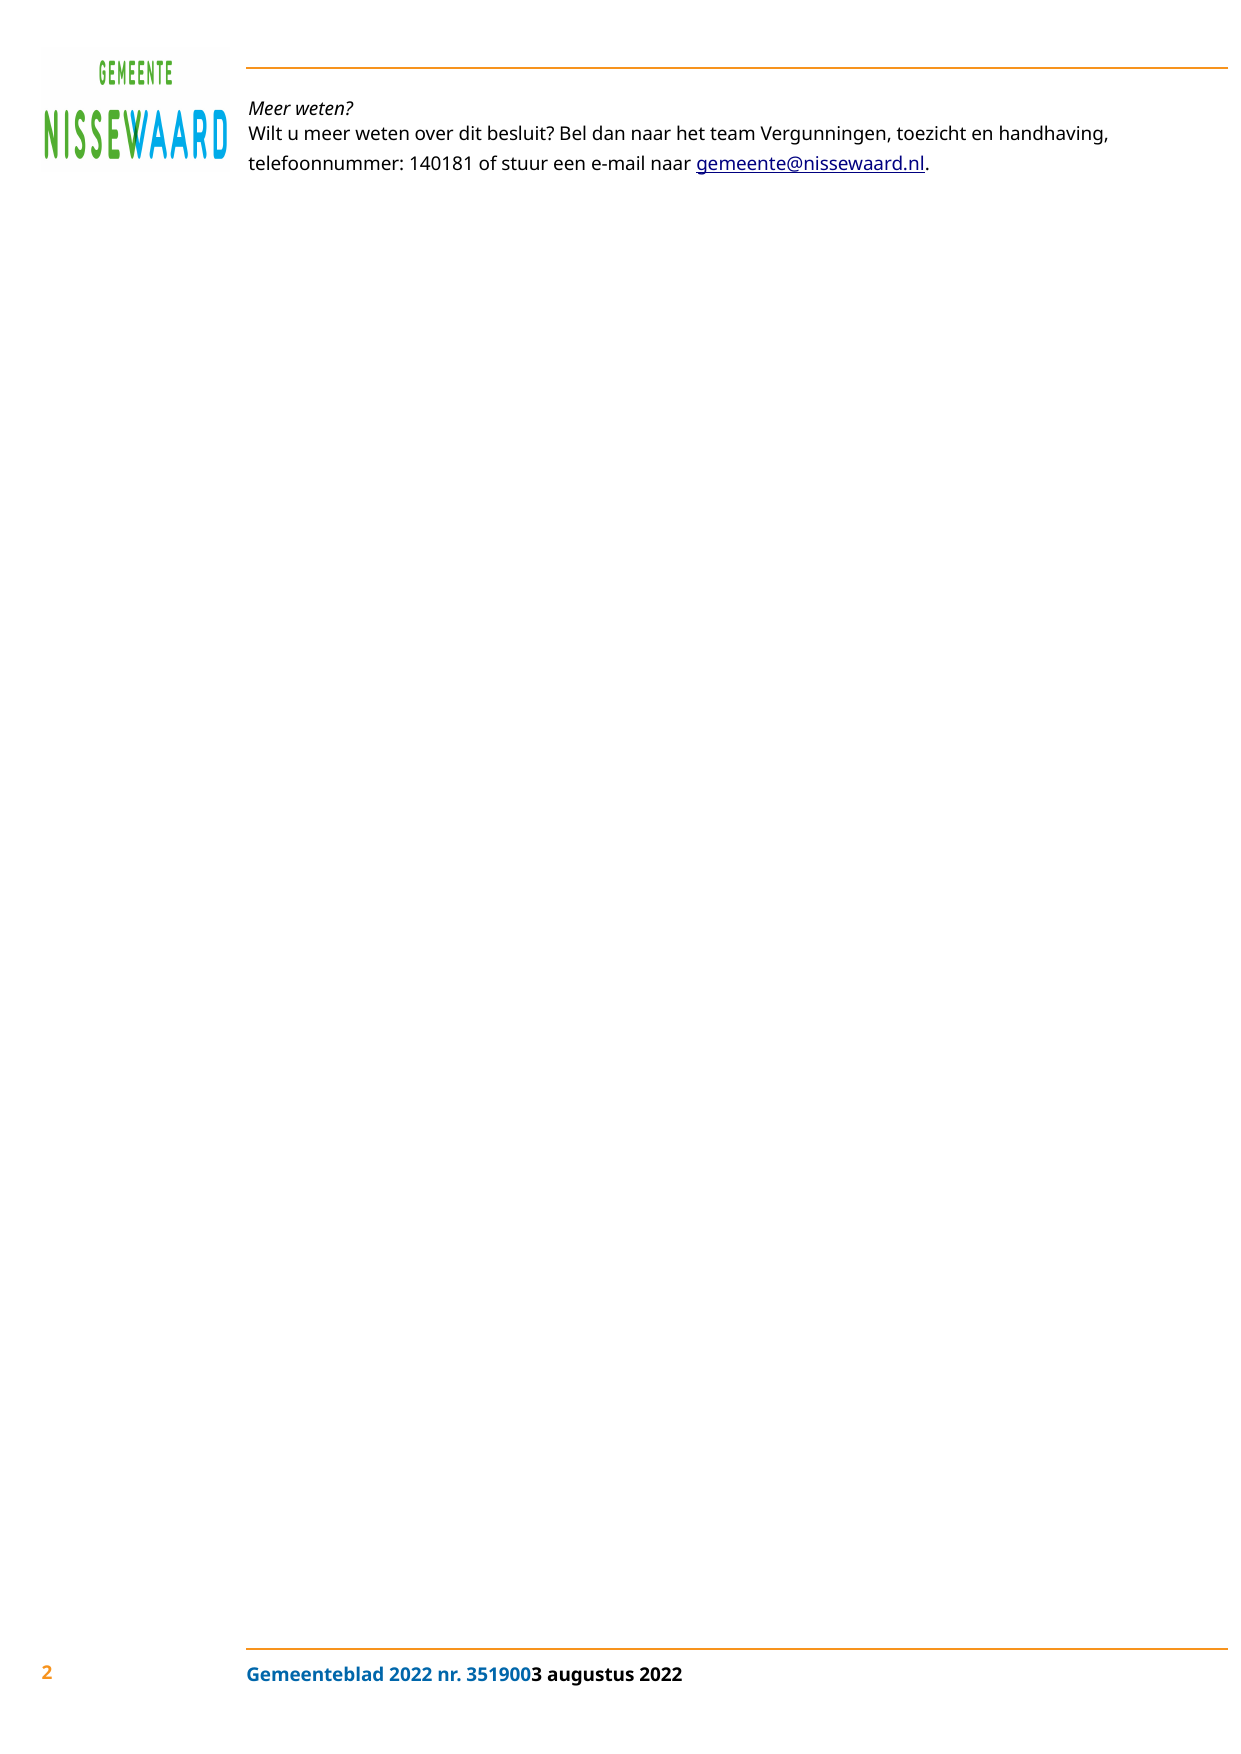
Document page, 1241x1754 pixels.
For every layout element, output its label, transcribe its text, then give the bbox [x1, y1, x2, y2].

text Meer weten? [248, 95, 1152, 121]
text Wilt u meer weten over dit besluit? Bel dan naar het team Vergunningen, toezicht en handhaving, telefoonnummer: 140181 of stuur een e-mail naar gemeente@nissewaard.nl. [248, 121, 1152, 176]
picture [41, 47, 231, 172]
